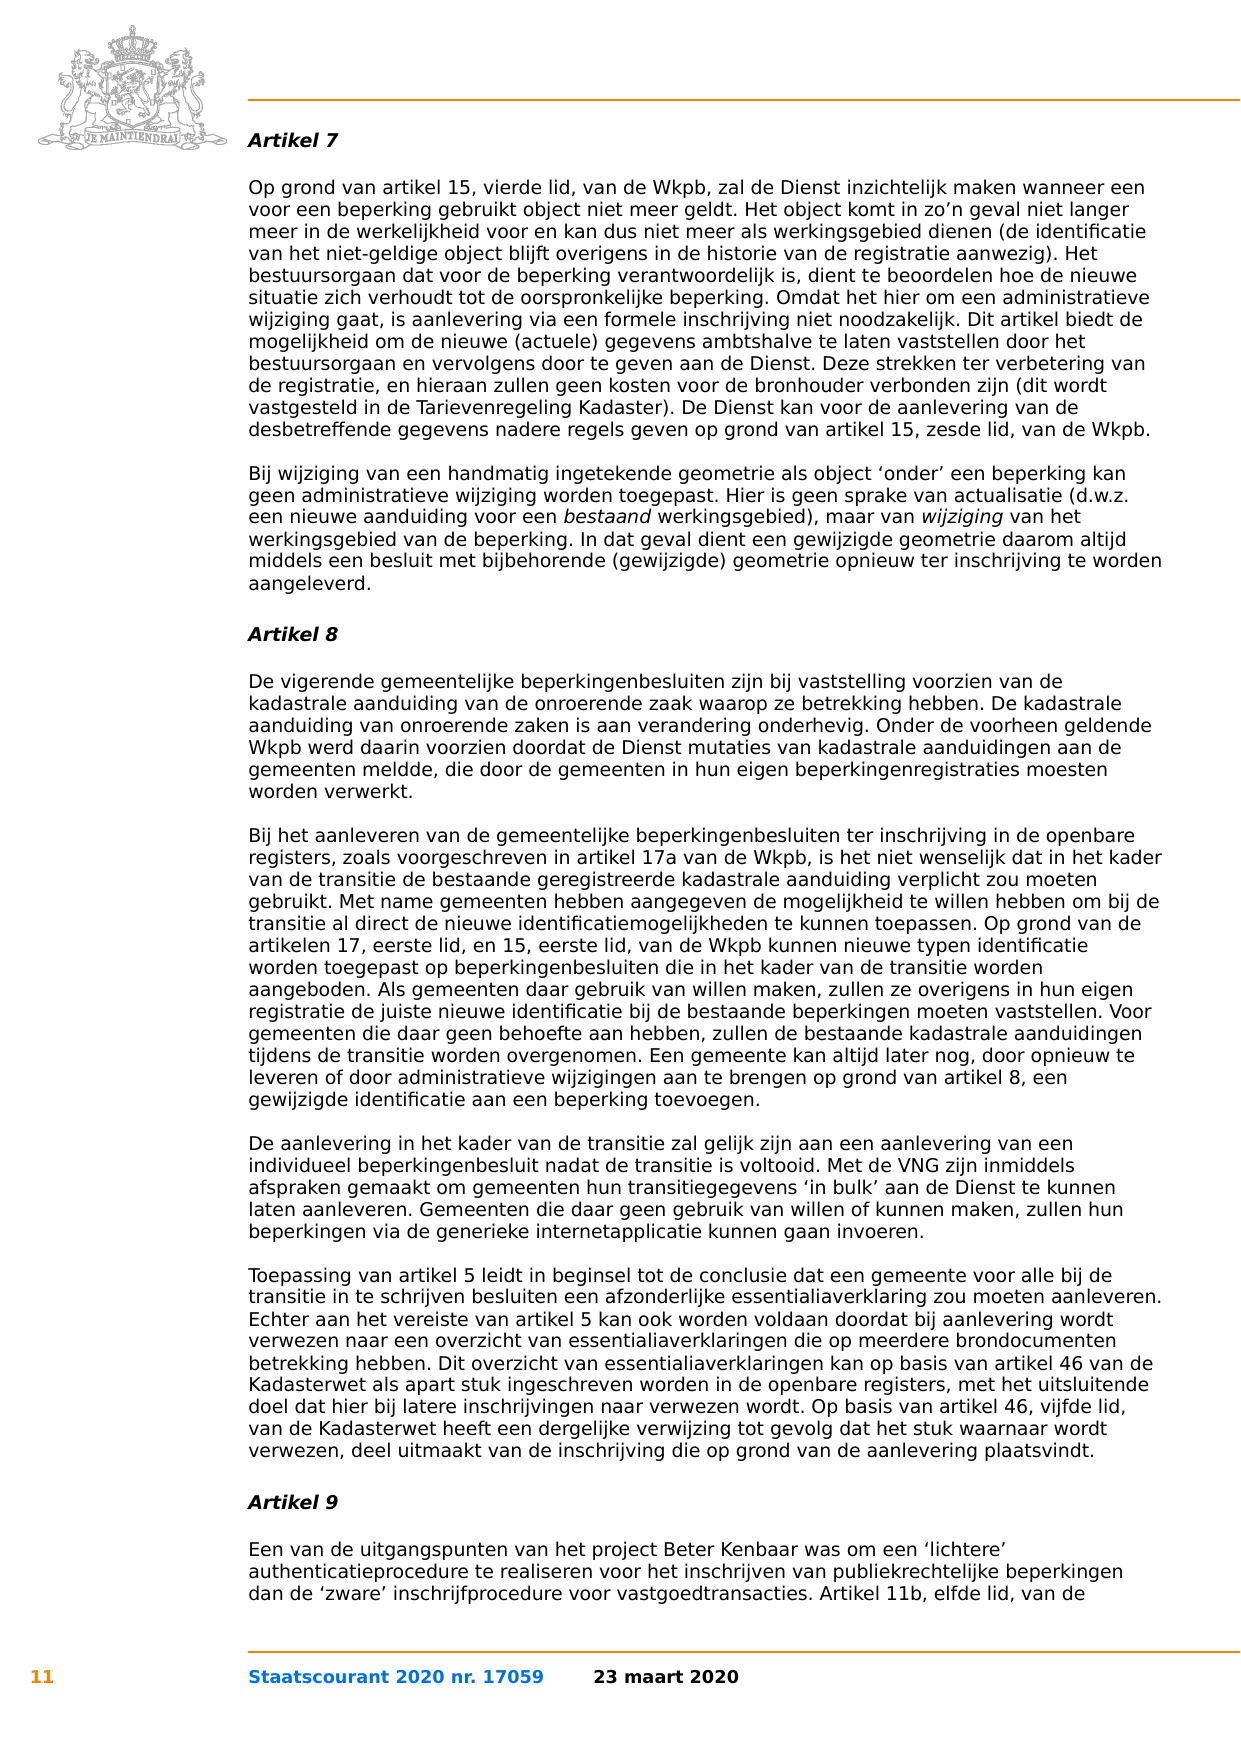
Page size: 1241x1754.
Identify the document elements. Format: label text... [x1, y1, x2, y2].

text De aanlevering in het kader van de transitie zal gelijk zijn aan een aanlevering van een individueel beperkingenbesluit nadat de transitie is voltooid. Met de VNG zijn inmiddels afspraken gemaakt om gemeenten hun transitiegegevens ‘in bulk’ aan de Dienst te kunnen laten aanleveren. Gemeenten die daar geen gebruik van willen of kunnen maken, zullen hun beperkingen via de generieke internetapplicatie kunnen gaan invoeren. [248, 1133, 1163, 1243]
subtitle Artikel 7 [248, 130, 1163, 152]
picture [38, 25, 227, 150]
text Op grond van artikel 15, vierde lid, van de Wkpb, zal de Dienst inzichtelijk maken wanneer een voor een beperking gebruikt object niet meer geldt. Het object komt in zo’n geval niet langer meer in de werkelijkheid voor en kan dus niet meer als werkingsgebied dienen (de identificatie van het niet-geldige object blijft overigens in de historie van de registratie aanwezig). Het bestuursorgaan dat voor de beperking verantwoordelijk is, dient te beoordelen hoe de nieuwe situatie zich verhoudt tot de oorspronkelijke beperking. Omdat het hier om een administratieve wijziging gaat, is aanlevering via een formele inschrijving niet noodzakelijk. Dit artikel biedt de mogelijkheid om de nieuwe (actuele) gegevens ambtshalve te laten vaststellen door het bestuursorgaan en vervolgens door te geven aan de Dienst. Deze strekken ter verbetering van de registratie, en hieraan zullen geen kosten voor de bronhouder verbonden zijn (dit wordt vastgesteld in de Tarievenregeling Kadaster). De Dienst kan voor de aanlevering van de desbetreffende gegevens nadere regels geven op grond van artikel 15, zesde lid, van de Wkpb. [248, 177, 1163, 441]
text De vigerende gemeentelijke beperkingenbesluiten zijn bij vaststelling voorzien van de kadastrale aanduiding van de onroerende zaak waarop ze betrekking hebben. De kadastrale aanduiding van onroerende zaken is aan verandering onderhevig. Onder de voorheen geldende Wkpb werd daarin voorzien doordat de Dienst mutaties van kadastrale aanduidingen aan de gemeenten meldde, die door de gemeenten in hun eigen beperkingenregistraties moesten worden verwerkt. [248, 671, 1163, 803]
text Een van de uitgangspunten van het project Beter Kenbaar was om een ‘lichtere’ authenticatieprocedure te realiseren voor het inschrijven van publiekrechtelijke beperkingen dan de ‘zware’ inschrijfprocedure voor vastgoedtransacties. Artikel 11b, elfde lid, van de [248, 1539, 1163, 1605]
text Toepassing van artikel 5 leidt in beginsel tot de conclusie dat een gemeente voor alle bij de transitie in te schrijven besluiten een afzonderlijke essentialiaverklaring zou moeten aanleveren. Echter aan het vereiste van artikel 5 kan ook worden voldaan doordat bij aanlevering wordt verwezen naar een overzicht van essentialiaverklaringen die op meerdere brondocumenten betrekking hebben. Dit overzicht van essentialiaverklaringen kan op basis van artikel 46 van de Kadasterwet als apart stuk ingeschreven worden in de openbare registers, met het uitsluitende doel dat hier bij latere inschrijvingen naar verwezen wordt. Op basis van artikel 46, vijfde lid, van de Kadasterwet heeft een dergelijke verwijzing tot gevolg dat het stuk waarnaar wordt verwezen, deel uitmaakt van de inschrijving die op grond van de aanlevering plaatsvindt. [248, 1264, 1163, 1462]
text Bij wijziging van een handmatig ingetekende geometrie als object ‘onder’ een beperking kan geen administratieve wijziging worden toegepast. Hier is geen sprake van actualisatie (d.w.z. een nieuwe aanduiding voor een bestaand werkingsgebied), maar van wijziging van het werkingsgebied van de beperking. In dat geval dient een gewijzigde geometrie daarom altijd middels een besluit met bijbehorende (gewijzigde) geometrie opnieuw ter inschrijving te worden aangeleverd. [248, 462, 1163, 594]
text Bij het aanleveren van de gemeentelijke beperkingenbesluiten ter inschrijving in de openbare registers, zoals voorgeschreven in artikel 17a van de Wkpb, is het niet wenselijk dat in het kader van de transitie de bestaande geregistreerde kadastrale aanduiding verplicht zou moeten gebruikt. Met name gemeenten hebben aangegeven de mogelijkheid te willen hebben om bij de transitie al direct de nieuwe identificatiemogelijkheden te kunnen toepassen. Op grond van de artikelen 17, eerste lid, en 15, eerste lid, van de Wkpb kunnen nieuwe typen identificatie worden toegepast op beperkingenbesluiten die in het kader van de transitie worden aangeboden. Als gemeenten daar gebruik van willen maken, zullen ze overigens in hun eigen registratie de juiste nieuwe identificatie bij de bestaande beperkingen moeten vaststellen. Voor gemeenten die daar geen behoefte aan hebben, zullen de bestaande kadastrale aanduidingen tijdens de transitie worden overgenomen. Een gemeente kan altijd later nog, door opnieuw te leveren of door administratieve wijzigingen aan te brengen op grond van artikel 8, een gewijzigde identificatie aan een beperking toevoegen. [248, 825, 1163, 1111]
subtitle Artikel 9 [248, 1492, 1163, 1514]
subtitle Artikel 8 [248, 624, 1163, 646]
